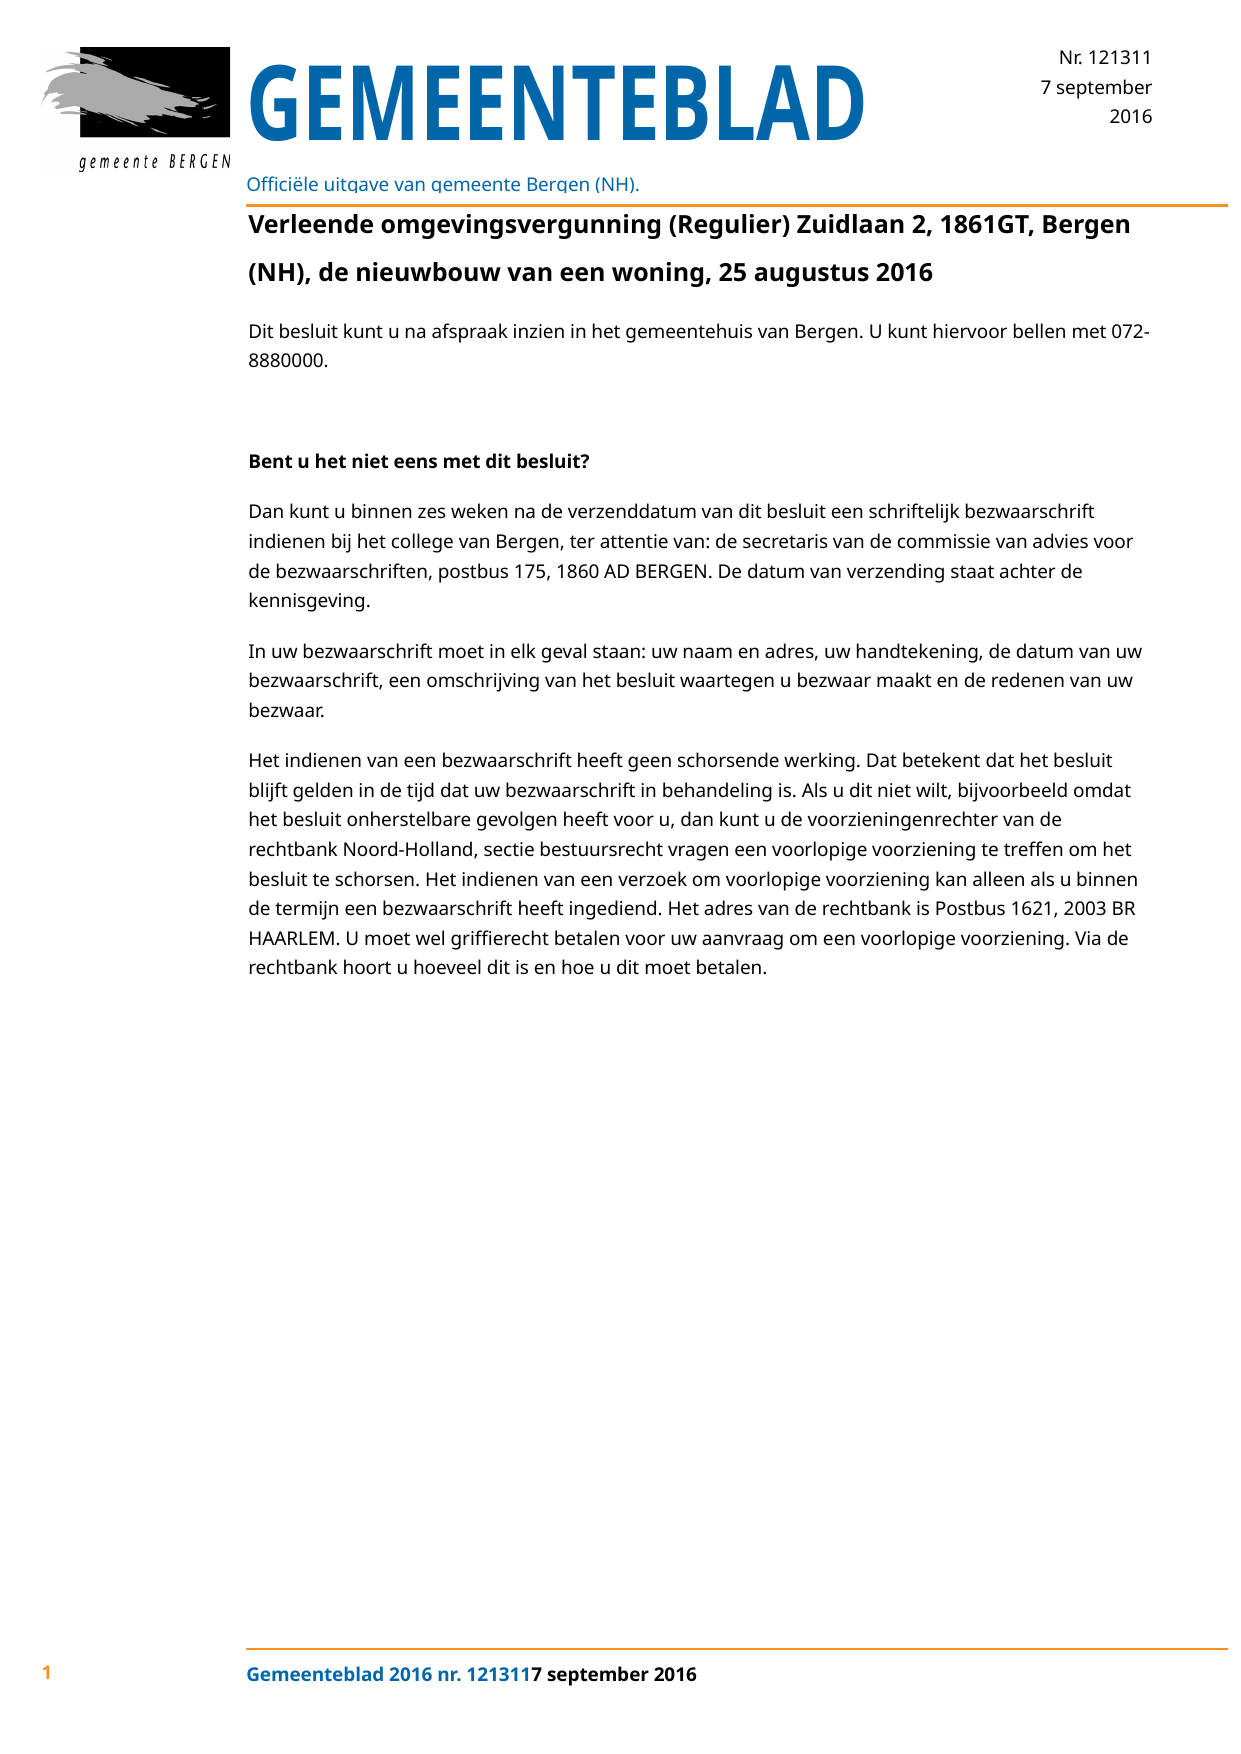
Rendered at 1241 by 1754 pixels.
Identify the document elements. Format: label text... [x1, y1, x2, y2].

text Het indienen van een bezwaarschrift heeft geen schorsende werking. Dat betekent dat het besluit blijft gelden in de tijd dat uw bezwaarschrift in behandeling is. Als u dit niet wilt, bijvoorbeeld omdat het besluit onherstelbare gevolgen heeft voor u, dan kunt u de voorzieningenrechter van de rechtbank Noord-Holland, sectie bestuursrecht vragen een voorlopige voorziening te treffen om het besluit te schorsen. Het indienen van een verzoek om voorlopige voorziening kan alleen als u binnen de termijn een bezwaarschrift heeft ingediend. Het adres van de rechtbank is Postbus 1621, 2003 BR HAARLEM. U moet wel griffierecht betalen voor uw aanvraag om een voorlopige voorziening. Via de rechtbank hoort u hoeveel dit is en hoe u dit moet betalen. [248, 747, 1152, 980]
text In uw bezwaarschrift moet in elk geval staan: uw naam en adres, uw handtekening, de datum van uw bezwaarschrift, een omschrijving van het besluit waartegen u bezwaar maakt en de redenen van uw bezwaar. [248, 638, 1152, 723]
text Verleende omgevingsvergunning (Regulier) Zuidlaan 2, 1861GT, Bergen (NH), de nieuwbouw van een woning, 25 augustus 2016 [248, 207, 1152, 288]
text Dit besluit kunt u na afspraak inzien in het gemeentehuis van Bergen. U kunt hiervoor bellen met 072-8880000. [248, 318, 1152, 373]
text Bent u het niet eens met dit besluit? [248, 448, 1152, 474]
text Dan kunt u binnen zes weken na de verzenddatum van dit besluit een schriftelijk bezwaarschrift indienen bij het college van Bergen, ter attentie van: de secretaris van de commissie van advies voor de bezwaarschriften, postbus 175, 1860 AD BERGEN. De datum van verzending staat achter de kennisgeving. [248, 499, 1152, 613]
picture [41, 47, 231, 172]
